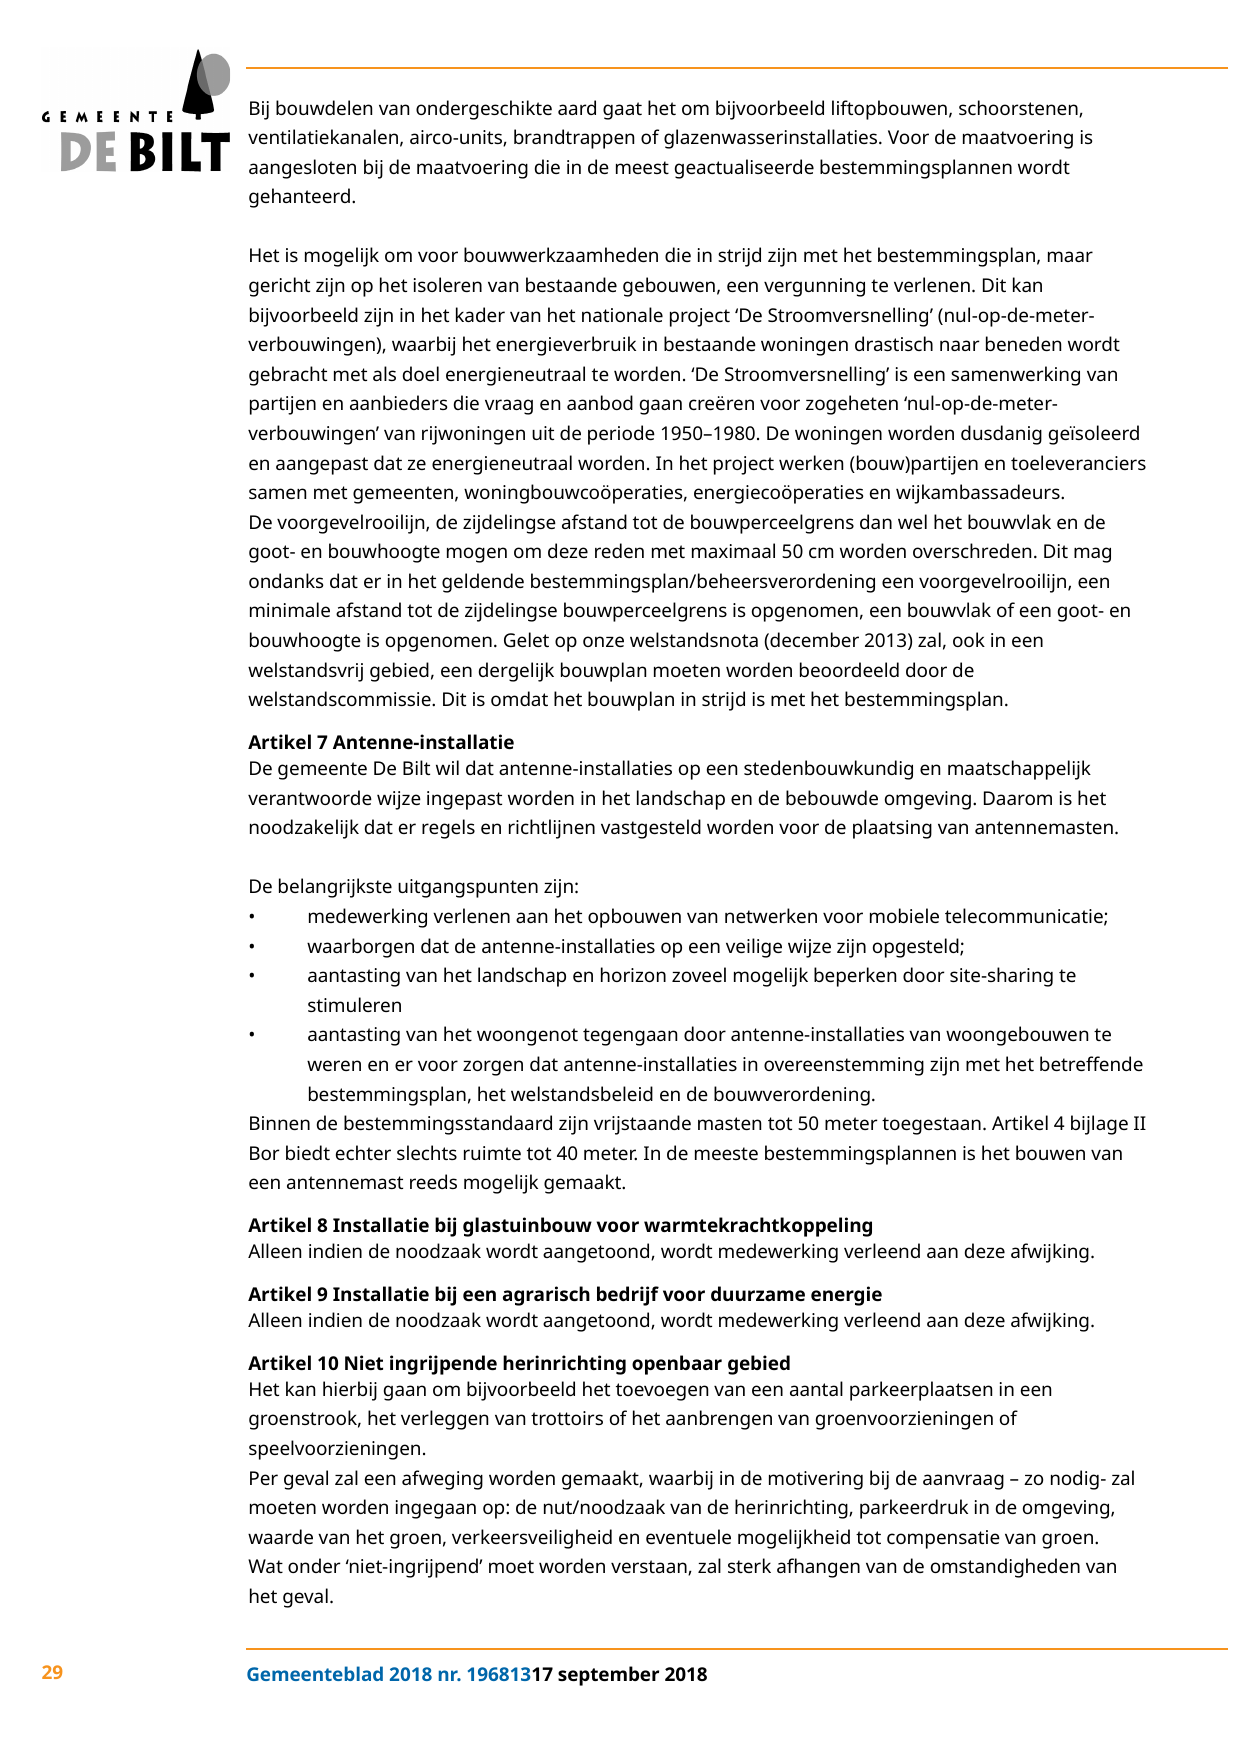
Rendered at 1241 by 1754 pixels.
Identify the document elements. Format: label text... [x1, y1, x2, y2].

text De belangrijkste uitgangspunten zijn: [248, 874, 1152, 899]
list waarborgen dat de antenne-installaties op een veilige wijze zijn opgesteld; [248, 933, 1152, 958]
text Het is mogelijk om voor bouwwerkzaamheden die in strijd zijn met het bestemmingsplan, maar gericht zijn op het isoleren van bestaande gebouwen, een vergunning te verlenen. Dit kan bijvoorbeeld zijn in het kader van het nationale project ‘De Stroomversnelling’ (nul-op-de-meter-verbouwingen), waarbij het energieverbruik in bestaande woningen drastisch naar beneden wordt gebracht met als doel energieneutraal te worden. ‘De Stroomversnelling’ is een samenwerking van partijen en aanbieders die vraag en aanbod gaan creëren voor zogeheten ‘nul-op-de-meter-verbouwingen’ van rijwoningen uit de periode 1950–1980. De woningen worden dusdanig geïsoleerd en aangepast dat ze energieneutraal worden. In het project werken (bouw)partijen en toeleveranciers samen met gemeenten, woningbouwcoöperaties, energiecoöperaties en wijkambassadeurs. [248, 243, 1152, 505]
list medewerking verlenen aan het opbouwen van netwerken voor mobiele telecommunicatie; [248, 903, 1152, 929]
text Artikel 10 Niet ingrijpende herinrichting openbaar gebied [248, 1350, 1152, 1376]
text Wat onder ‘niet-ingrijpend’ moet worden verstaan, zal sterk afhangen van de omstandigheden van het geval. [248, 1553, 1152, 1609]
picture [41, 47, 231, 172]
text Per geval zal een afweging worden gemaakt, waarbij in de motivering bij de aanvraag – zo nodig- zal moeten worden ingegaan op: de nut/noodzaak van de herinrichting, parkeerdruk in de omgeving, waarde van het groen, verkeersveiligheid en eventuele mogelijkheid tot compensatie van groen. [248, 1465, 1152, 1550]
text Artikel 8 Installatie bij glastuinbouw voor warmtekrachtkoppeling [248, 1213, 1152, 1238]
text Het kan hierbij gaan om bijvoorbeeld het toevoegen van een aantal parkeerplaatsen in een groenstrook, het verleggen van trottoirs of het aanbrengen van groenvoorzieningen of speelvoorzieningen. [248, 1376, 1152, 1461]
text De gemeente De Bilt wil dat antenne-installaties op een stedenbouwkundig en maatschappelijk verantwoorde wijze ingepast worden in het landschap en de bebouwde omgeving. Daarom is het noodzakelijk dat er regels en richtlijnen vastgesteld worden voor de plaatsing van antennemasten. [248, 755, 1152, 840]
text Artikel 7 Antenne-installatie [248, 729, 1152, 755]
text De voorgevelrooilijn, de zijdelingse afstand tot de bouwperceelgrens dan wel het bouwvlak en de goot- en bouwhoogte mogen om deze reden met maximaal 50 cm worden overschreden. Dit mag ondanks dat er in het geldende bestemmingsplan/beheersverordening een voorgevelrooilijn, een minimale afstand tot de zijdelingse bouwperceelgrens is opgenomen, een bouwvlak of een goot- en bouwhoogte is opgenomen. Gelet op onze welstandsnota (december 2013) zal, ook in een welstandsvrij gebied, een dergelijk bouwplan moeten worden beoordeeld door de welstandscommissie. Dit is omdat het bouwplan in strijd is met het bestemmingsplan. [248, 509, 1152, 712]
text Alleen indien de noodzaak wordt aangetoond, wordt medewerking verleend aan deze afwijking. [248, 1238, 1152, 1264]
list aantasting van het woongenot tegengaan door antenne-installaties van woongebouwen te weren en er voor zorgen dat antenne-installaties in overeenstemming zijn met het betreffende bestemmingsplan, het welstandsbeleid en de bouwverordening. [248, 1022, 1152, 1106]
text Alleen indien de noodzaak wordt aangetoond, wordt medewerking verleend aan deze afwijking. [248, 1307, 1152, 1333]
list aantasting van het landschap en horizon zoveel mogelijk beperken door site-sharing te stimuleren [248, 962, 1152, 1018]
text Artikel 9 Installatie bij een agrarisch bedrijf voor duurzame energie [248, 1281, 1152, 1307]
text Binnen de bestemmingsstandaard zijn vrijstaande masten tot 50 meter toegestaan. Artikel 4 bijlage II Bor biedt echter slechts ruimte tot 40 meter. In de meeste bestemmingsplannen is het bouwen van een antennemast reeds mogelijk gemaakt. [248, 1110, 1152, 1195]
text Bij bouwdelen van ondergeschikte aard gaat het om bijvoorbeeld liftopbouwen, schoorstenen, ventilatiekanalen, airco-units, brandtrappen of glazenwasserinstallaties. Voor de maatvoering is aangesloten bij de maatvoering die in de meest geactualiseerde bestemmingsplannen wordt gehanteerd. [248, 95, 1152, 209]
